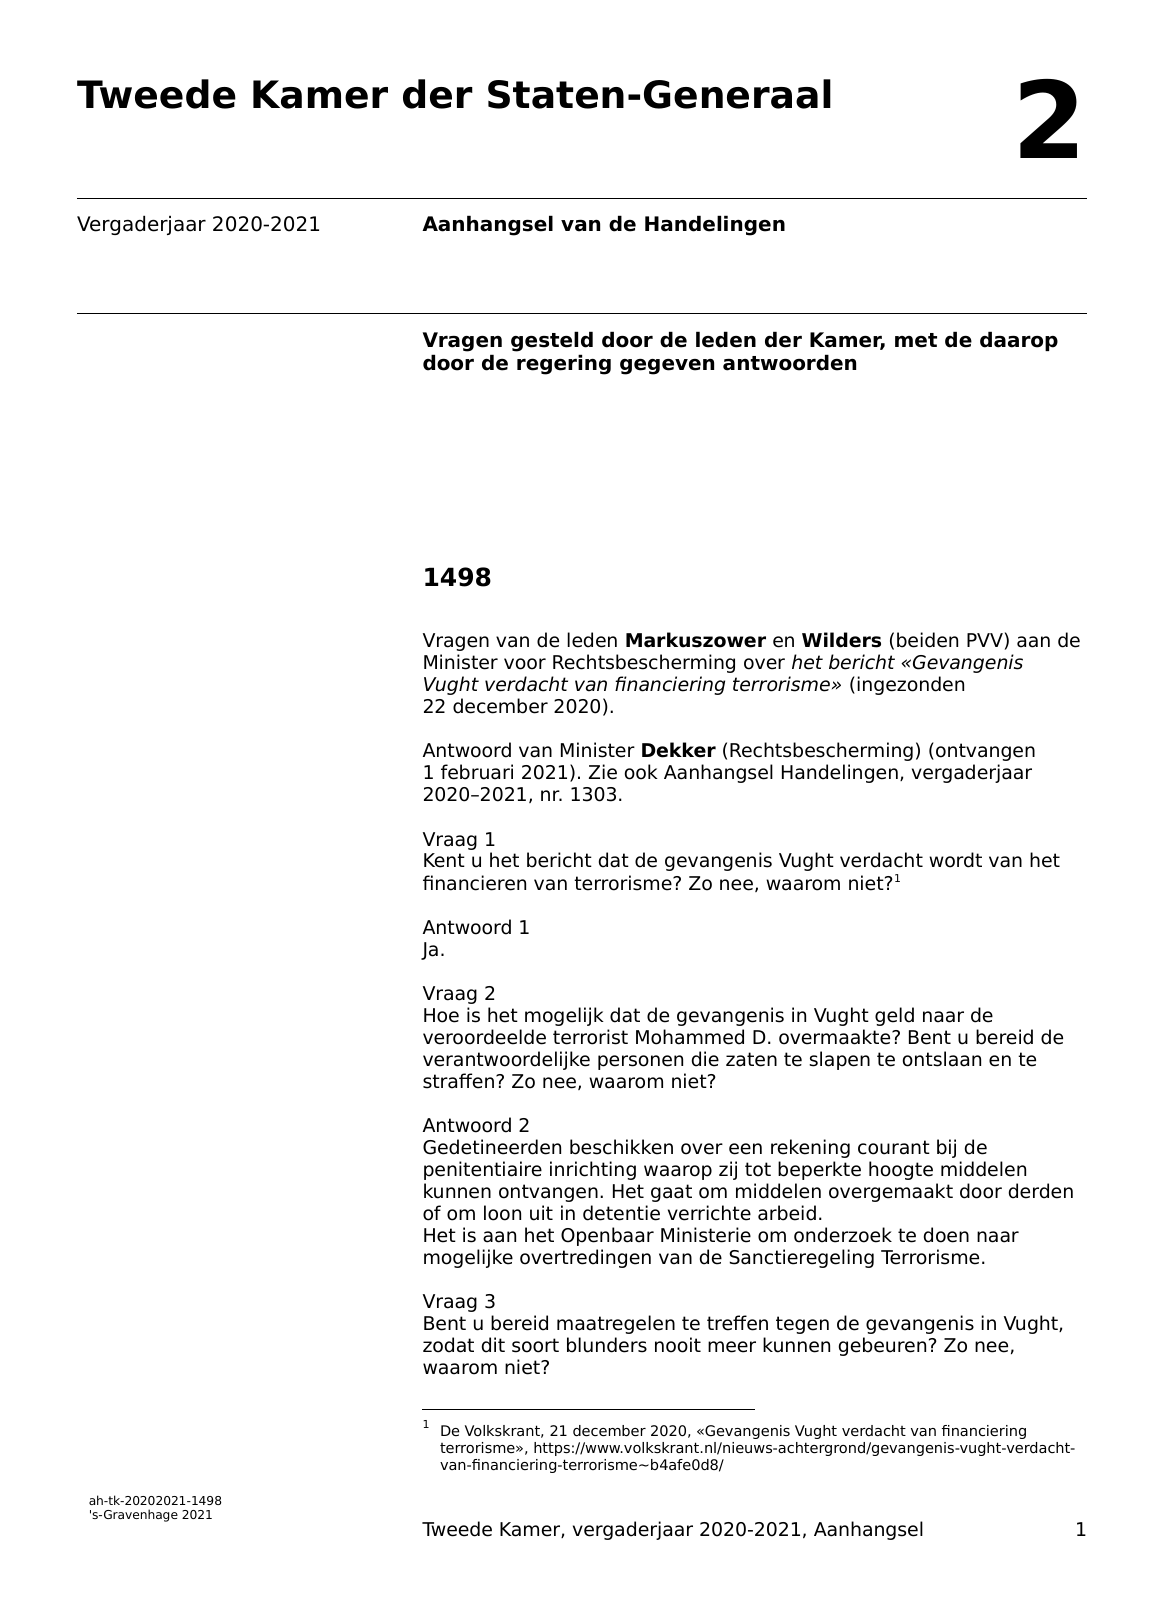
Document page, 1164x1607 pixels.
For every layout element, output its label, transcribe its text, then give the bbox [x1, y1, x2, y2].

text Vraag 1 [422, 828, 1087, 850]
text Antwoord van Minister Dekker (Rechtsbescherming) (ontvangen 1 februari 2021). Zie ook Aanhangsel Handelingen, vergaderjaar 2020–2021, nr. 1303. [422, 740, 1087, 806]
text Ja. [422, 938, 1087, 961]
text Vraag 2 [422, 983, 1087, 1005]
text Kent u het bericht dat de gevangenis Vught verdacht wordt van het financieren van terrorisme? Zo nee, waarom niet? [422, 850, 1087, 894]
table_header 2 [886, 59, 1087, 198]
text 's-Gravenhage 2021 [88, 1508, 323, 1522]
table_cell Vergaderjaar 2020-2021 [77, 199, 422, 313]
text ah-tk-20202021-1498 [88, 1494, 323, 1508]
text Het is aan het Openbaar Ministerie om onderzoek te doen naar mogelijke overtredingen van de Sanctieregeling Terrorisme. [422, 1225, 1087, 1269]
text Antwoord 1 [422, 917, 1087, 938]
text Gedetineerden beschikken over een rekening courant bij de penitentiaire inrichting waarop zij tot beperkte hoogte middelen kunnen ontvangen. Het gaat om middelen overgemaakt door derden of om loon uit in detentie verrichte arbeid. [422, 1137, 1087, 1225]
table_cell Aanhangsel van de Handelingen [422, 199, 1087, 313]
table_header Tweede Kamer der Staten-Generaal [77, 59, 886, 198]
text Vraag 3 [422, 1291, 1087, 1313]
text 1498 [422, 563, 1087, 592]
table_cell Vragen gesteld door de leden der Kamer, met de daarop door de regering gegeven antwoorden [422, 314, 1087, 375]
text De Volkskrant, 21 december 2020, «Gevangenis Vught verdacht van financiering terrorisme», https://www.volkskrant.nl/nieuws-achtergrond/gevangenis-vught-verdacht-van-financiering-terrorisme~b4afe0d8/ [422, 1418, 1087, 1474]
text Antwoord 2 [422, 1115, 1087, 1137]
text Hoe is het mogelijk dat de gevangenis in Vught geld naar de veroordeelde terrorist Mohammed D. overmaakte? Bent u bereid de verantwoordelijke personen die zaten te slapen te ontslaan en te straffen? Zo nee, waarom niet? [422, 1005, 1087, 1093]
text Vragen van de leden Markuszower en Wilders (beiden PVV) aan de Minister voor Rechtsbescherming over het bericht «Gevangenis Vught verdacht van financiering terrorisme» (ingezonden 22 december 2020). [422, 630, 1087, 718]
table_cell [77, 314, 422, 375]
text Bent u bereid maatregelen te treffen tegen de gevangenis in Vught, zodat dit soort blunders nooit meer kunnen gebeuren? Zo nee, waarom niet? [422, 1313, 1087, 1379]
